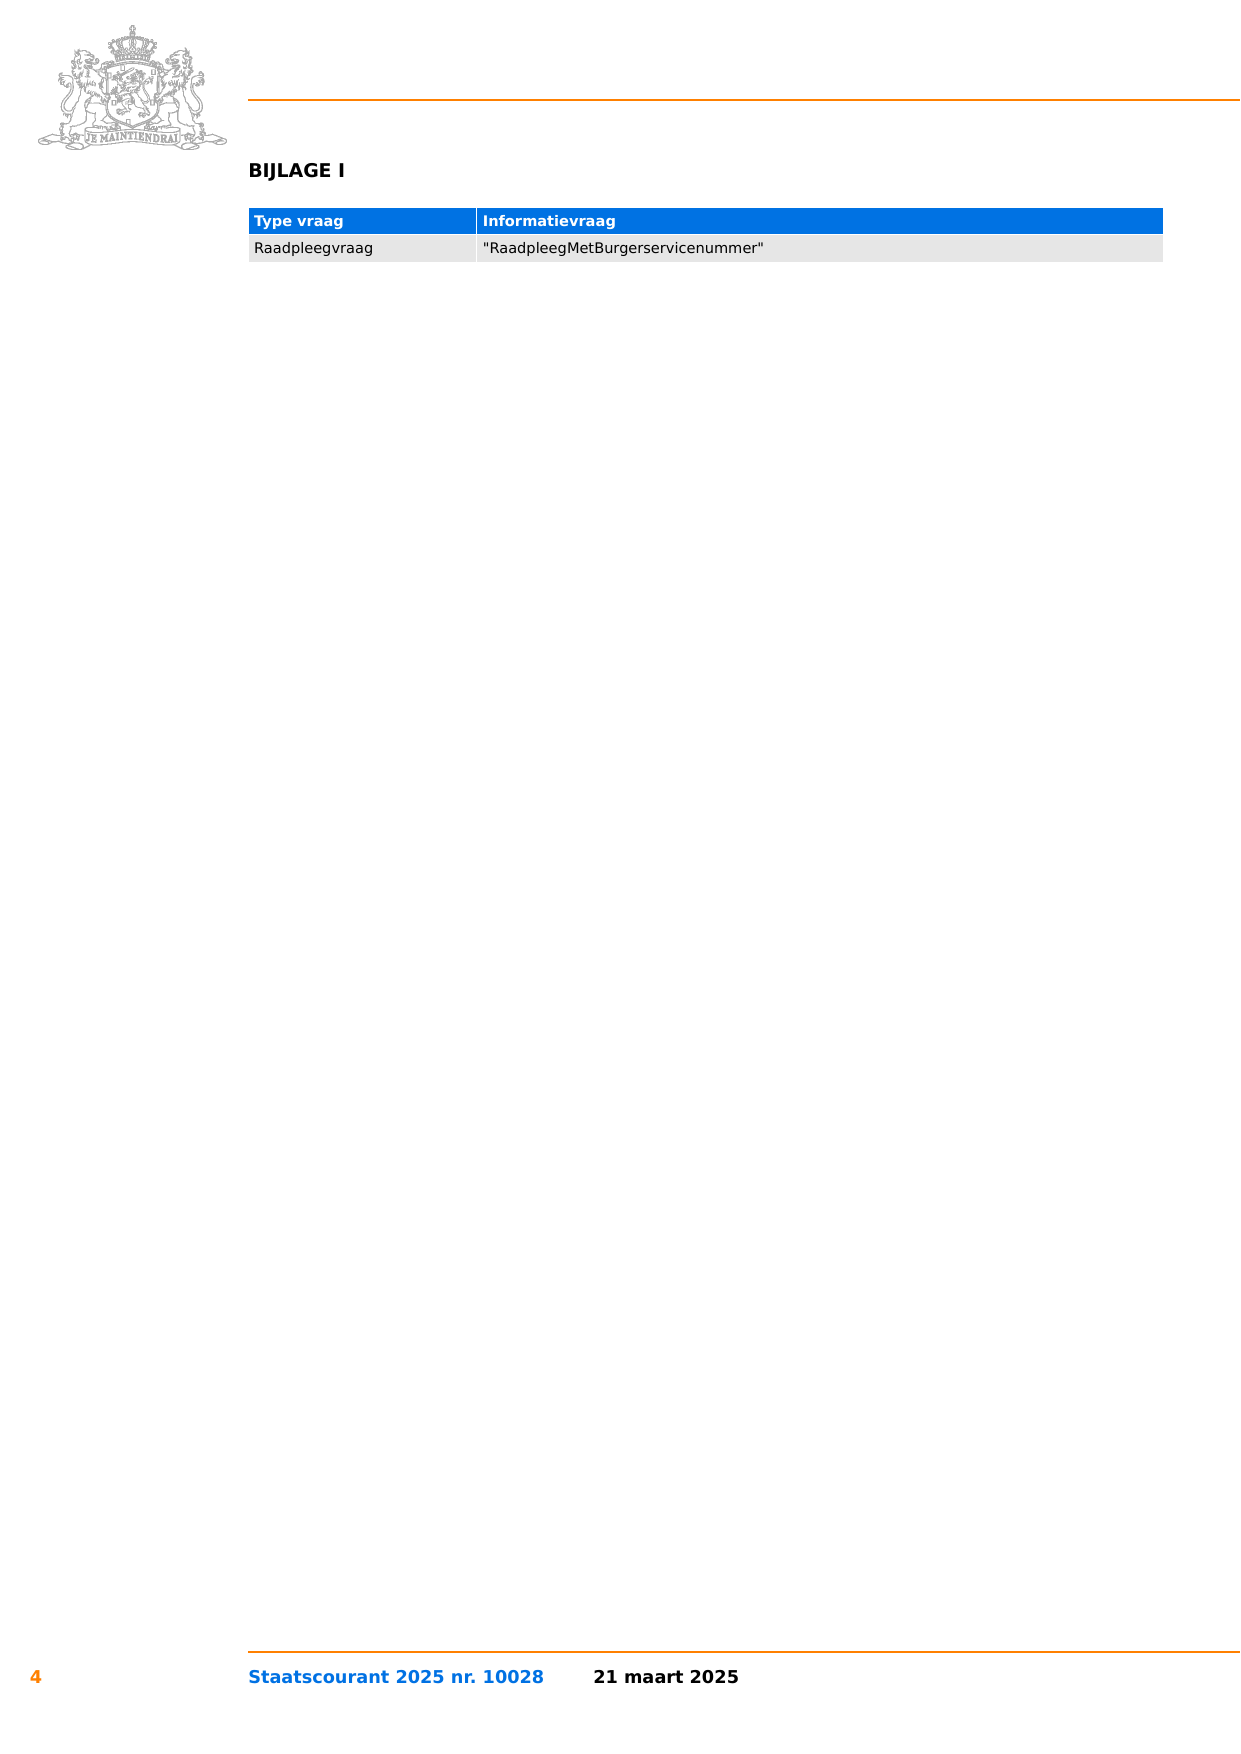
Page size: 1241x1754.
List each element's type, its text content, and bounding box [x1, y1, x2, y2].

table_header Informatievraag [477, 208, 1163, 234]
subtitle BIJLAGE I [248, 160, 1163, 182]
picture [38, 25, 227, 150]
table_cell Raadpleegvraag [249, 235, 476, 262]
table_cell "RaadpleegMetBurgerservicenummer" [477, 235, 1163, 262]
table_header Type vraag [249, 208, 476, 234]
